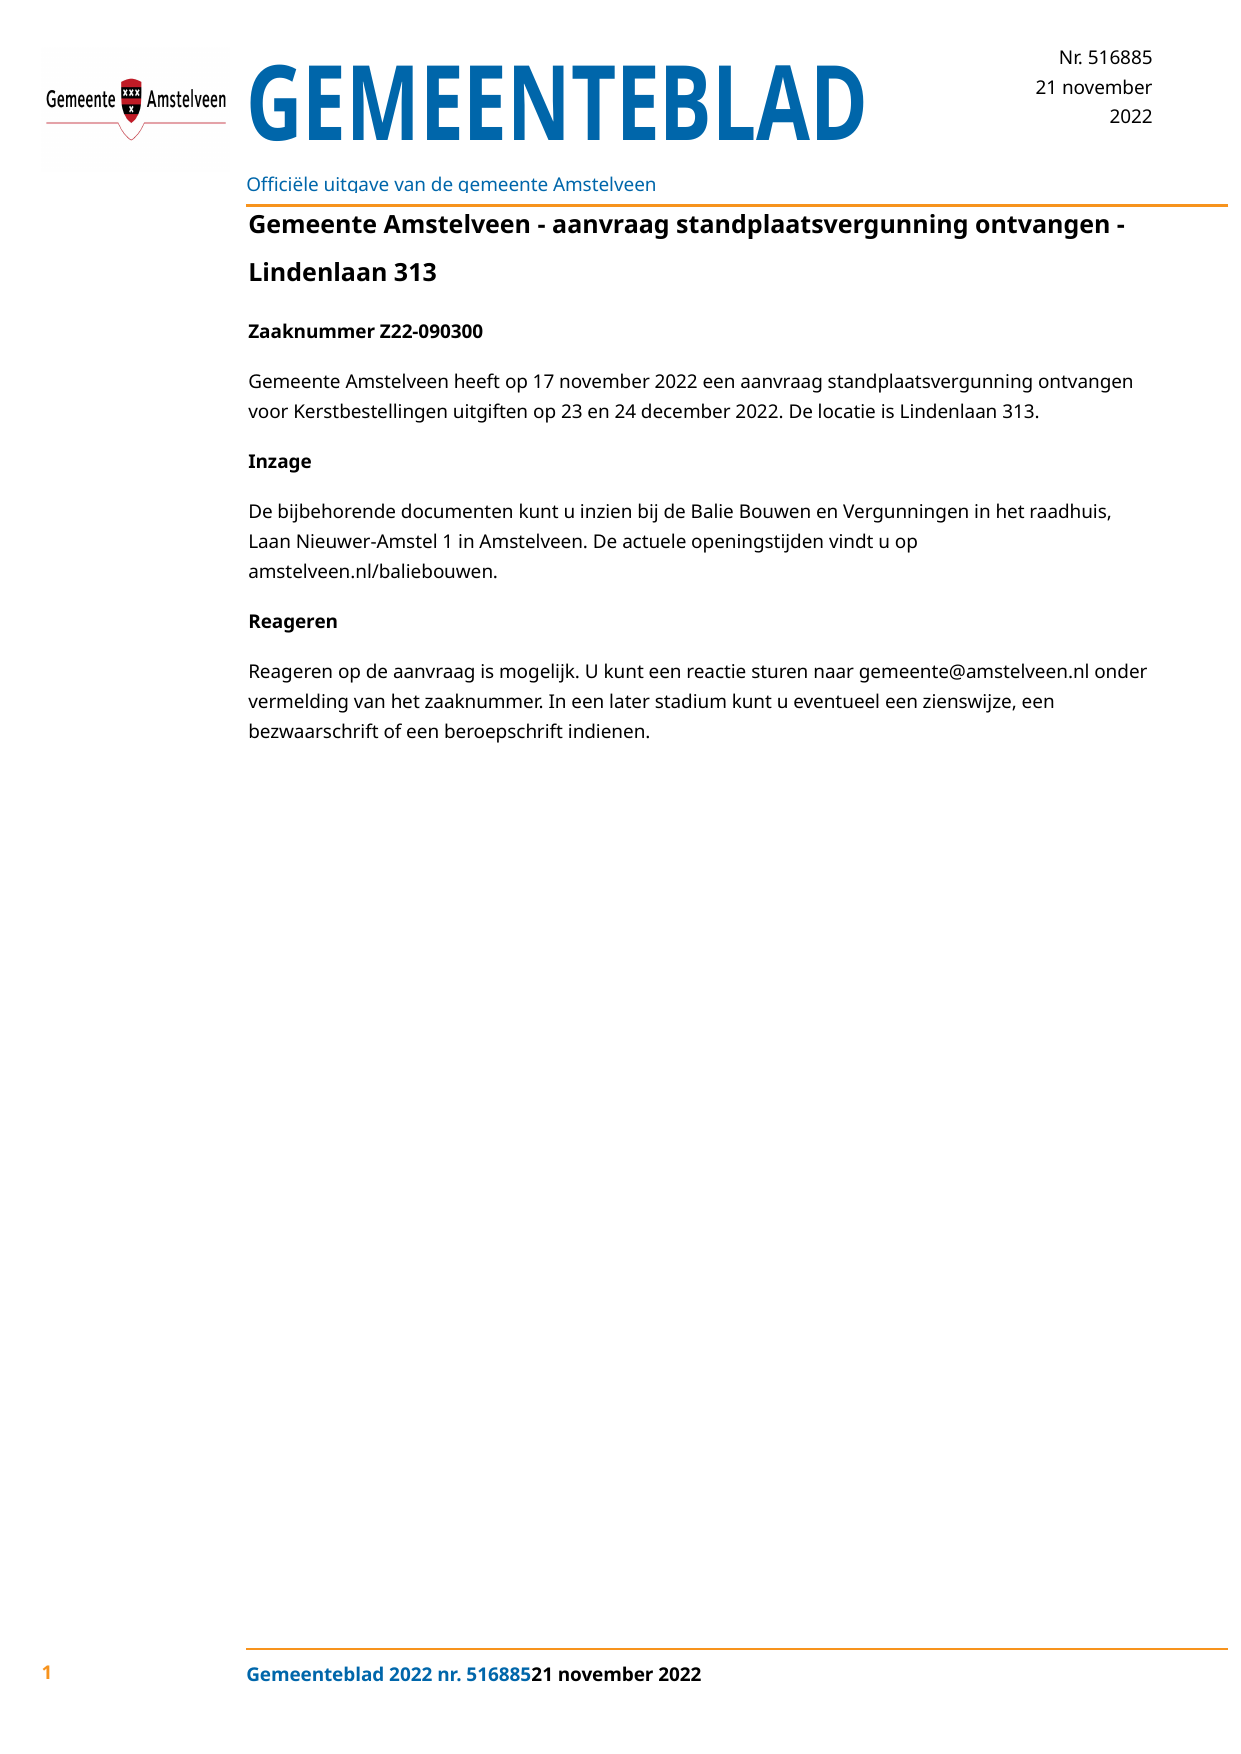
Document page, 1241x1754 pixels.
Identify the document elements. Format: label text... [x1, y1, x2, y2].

text De bijbehorende documenten kunt u inzien bij de Balie Bouwen en Vergunningen in het raadhuis, Laan Nieuwer-Amstel 1 in Amstelveen. De actuele openingstijden vindt u op amstelveen.nl/baliebouwen. [248, 499, 1152, 584]
text Gemeente Amstelveen - aanvraag standplaatsvergunning ontvangen - Lindenlaan 313 [248, 207, 1152, 288]
text Gemeente Amstelveen heeft op 17 november 2022 een aanvraag standplaatsvergunning ontvangen voor Kerstbestellingen uitgiften op 23 en 24 december 2022. De locatie is Lindenlaan 313. [248, 368, 1152, 424]
text Zaaknummer Z22-090300 [248, 318, 1152, 344]
text Reageren op de aanvraag is mogelijk. U kunt een reactie sturen naar gemeente@amstelveen.nl onder vermelding van het zaaknummer. In een later stadium kunt u eventueel een zienswijze, een bezwaarschrift of een beroepschrift indienen. [248, 659, 1152, 744]
picture [41, 47, 231, 172]
text Reageren [248, 608, 1152, 634]
text Inzage [248, 448, 1152, 474]
